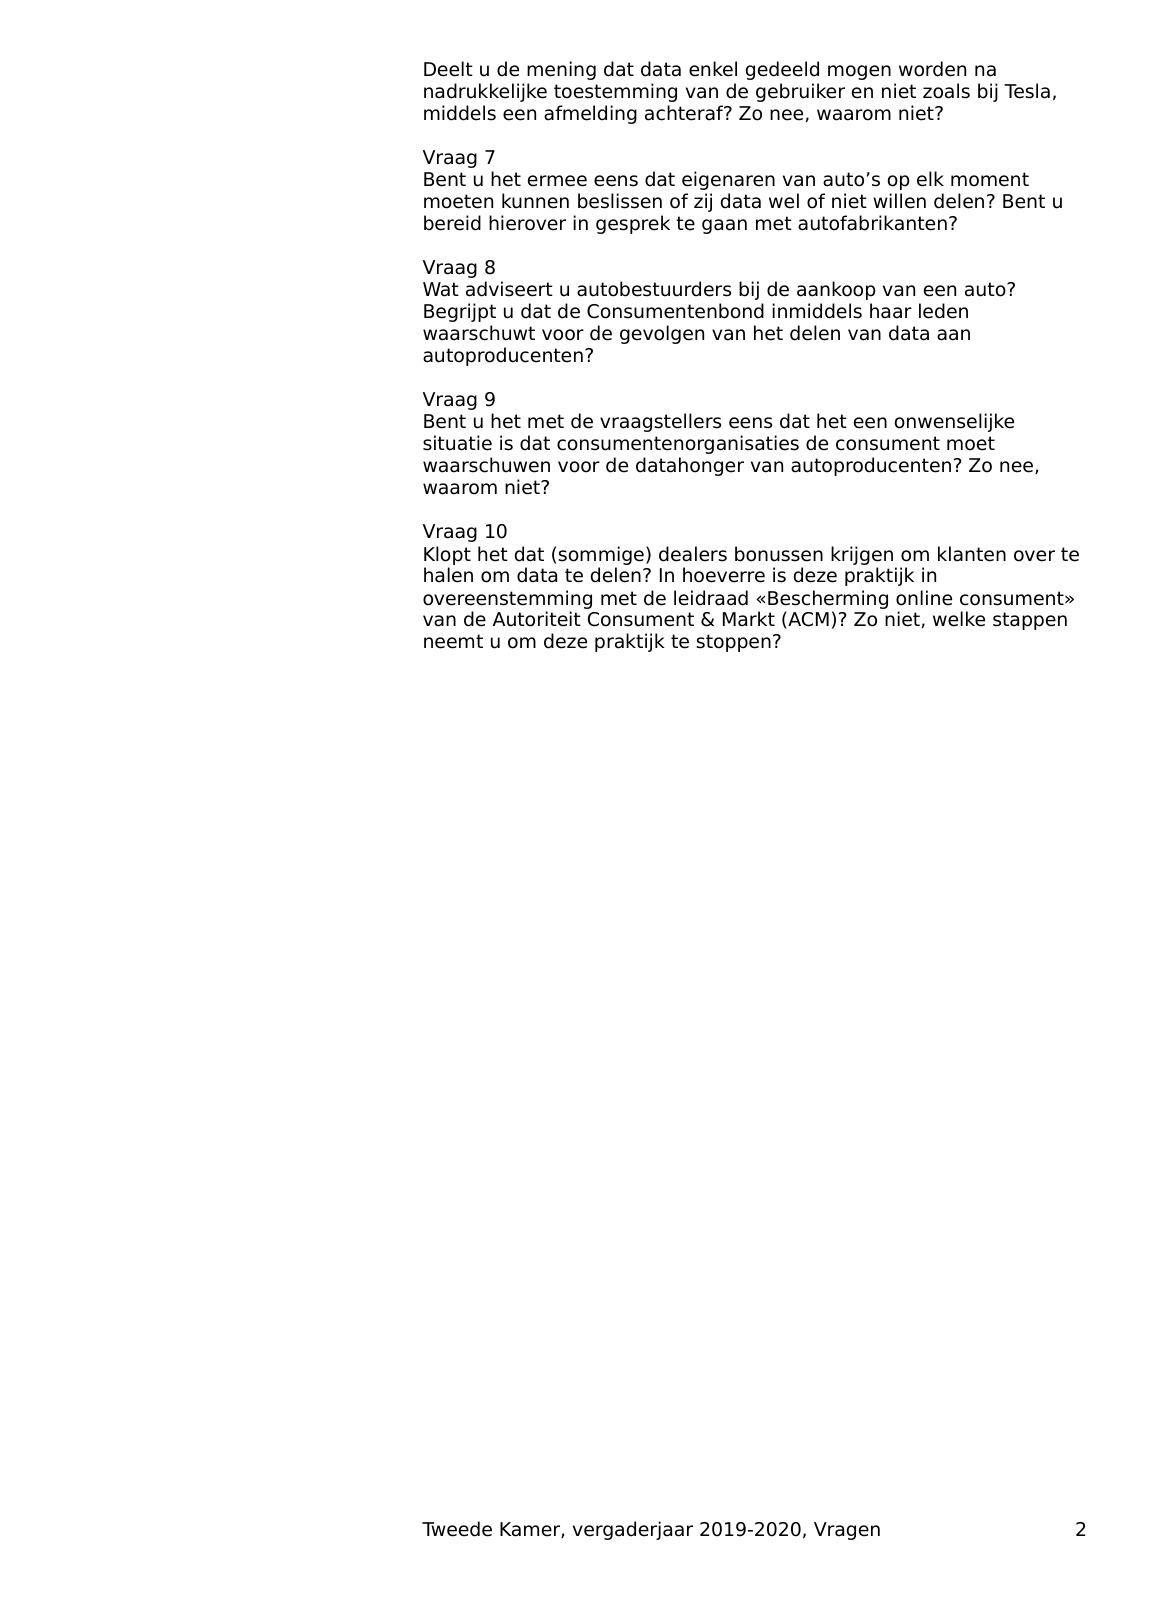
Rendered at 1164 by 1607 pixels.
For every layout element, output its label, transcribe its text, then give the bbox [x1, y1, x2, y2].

text Deelt u de mening dat data enkel gedeeld mogen worden na nadrukkelijke toestemming van de gebruiker en niet zoals bij Tesla, middels een afmelding achteraf? Zo nee, waarom niet? [422, 59, 1087, 125]
text Vraag 9 [422, 389, 1087, 411]
text Bent u het ermee eens dat eigenaren van auto’s op elk moment moeten kunnen beslissen of zij data wel of niet willen delen? Bent u bereid hierover in gesprek te gaan met autofabrikanten? [422, 169, 1087, 235]
text Klopt het dat (sommige) dealers bonussen krijgen om klanten over te halen om data te delen? In hoeverre is deze praktijk in overeenstemming met de leidraad «Bescherming online consument» van de Autoriteit Consument & Markt (ACM)? Zo niet, welke stappen neemt u om deze praktijk te stoppen? [422, 543, 1087, 653]
text Vraag 7 [422, 147, 1087, 169]
text Bent u het met de vraagstellers eens dat het een onwenselijke situatie is dat consumentenorganisaties de consument moet waarschuwen voor de datahonger van autoproducenten? Zo nee, waarom niet? [422, 411, 1087, 499]
text Vraag 8 [422, 257, 1087, 279]
text Vraag 10 [422, 521, 1087, 543]
text Wat adviseert u autobestuurders bij de aankoop van een auto? Begrijpt u dat de Consumentenbond inmiddels haar leden waarschuwt voor de gevolgen van het delen van data aan autoproducenten? [422, 279, 1087, 367]
